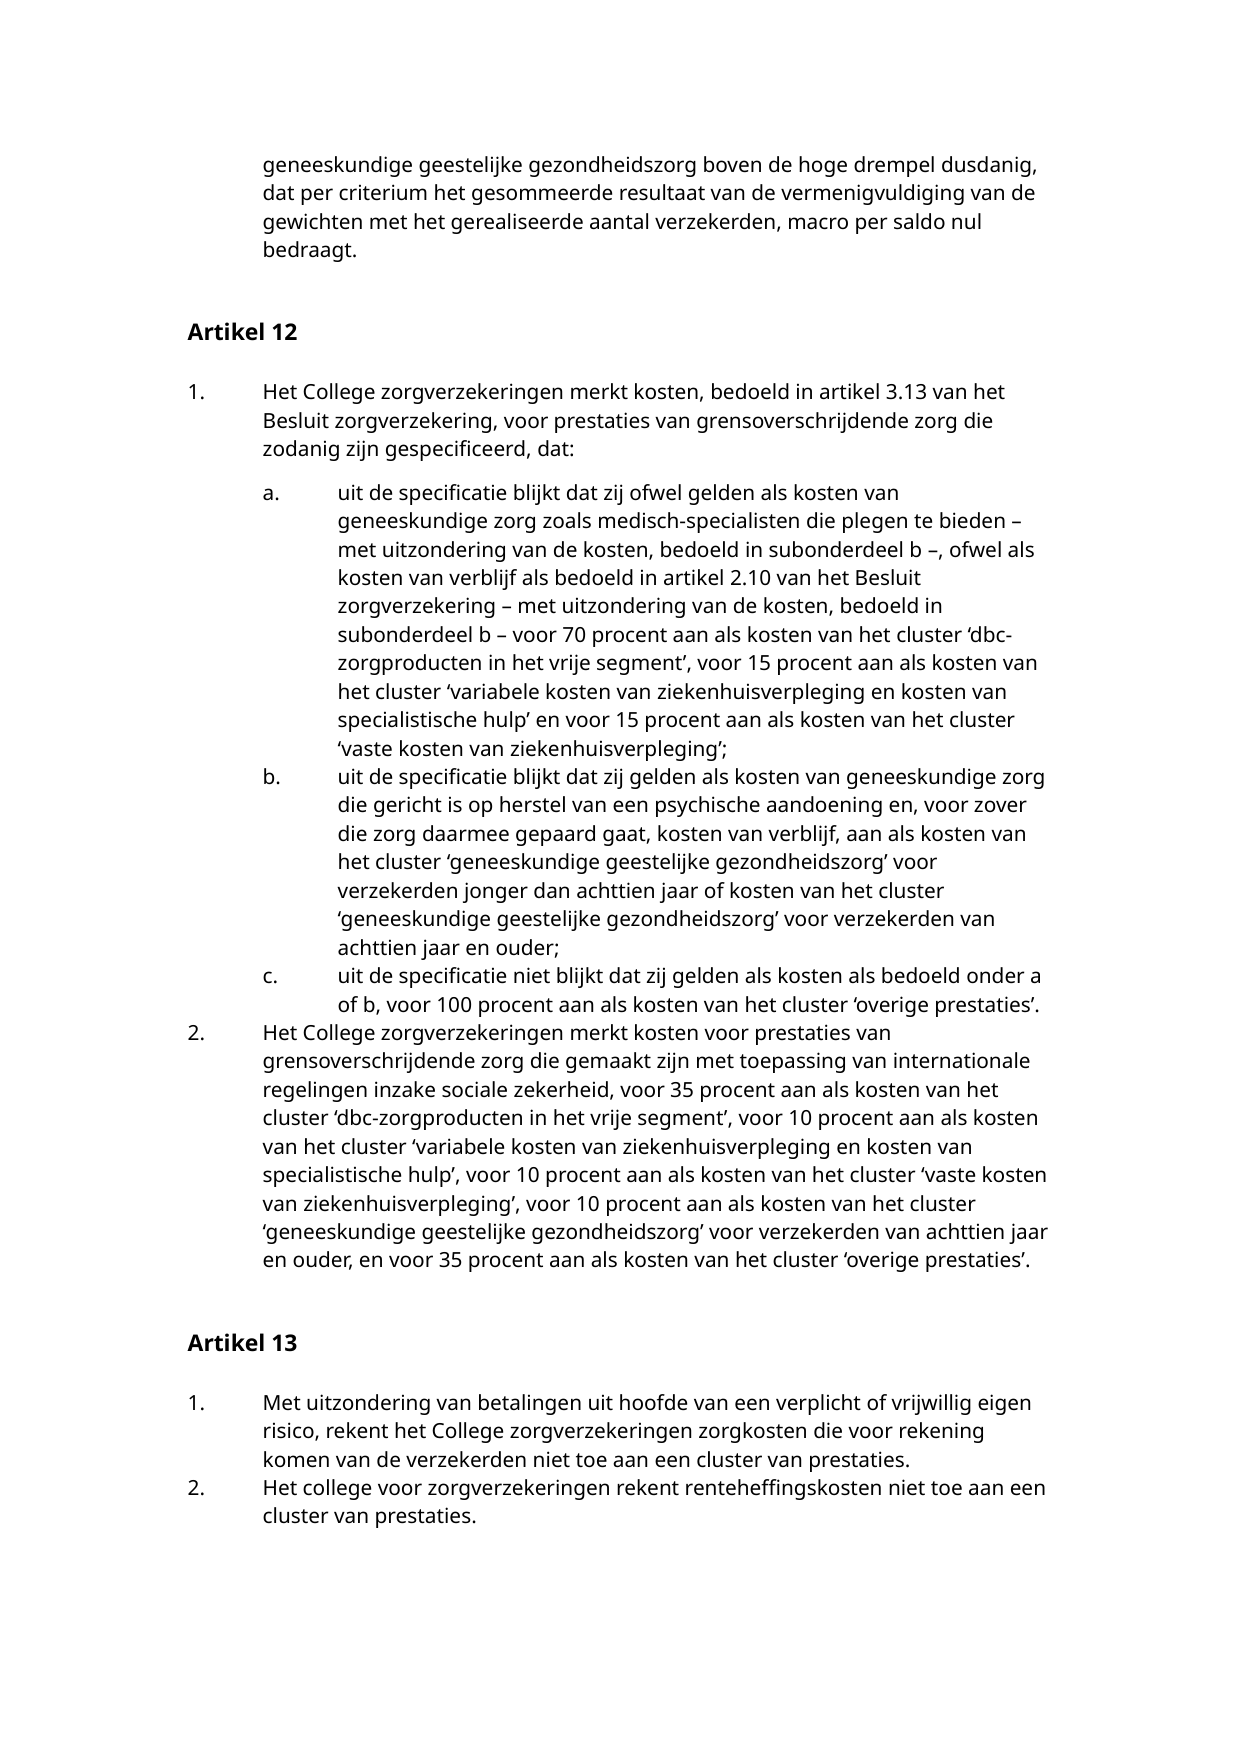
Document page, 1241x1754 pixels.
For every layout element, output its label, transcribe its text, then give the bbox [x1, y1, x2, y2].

list geneeskundige geestelijke gezondheidszorg boven de hoge drempel dusdanig, dat per criterium het gesommeerde resultaat van de vermenigvuldiging van de gewichten met het gerealiseerde aantal verzekerden, macro per saldo nul bedraagt. [187, 150, 1053, 264]
list uit de specificatie blijkt dat zij ofwel gelden als kosten van geneeskundige zorg zoals medisch-specialisten die plegen te bieden – met uitzondering van de kosten, bedoeld in subonderdeel b –, ofwel als kosten van verblijf als bedoeld in artikel 2.10 van het Besluit zorgverzekering – met uitzondering van de kosten, bedoeld in subonderdeel b – voor 70 procent aan als kosten van het cluster ‘dbc-zorgproducten in het vrije segment’, voor 15 procent aan als kosten van het cluster ‘variabele kosten van ziekenhuisverpleging en kosten van specialistische hulp’ en voor 15 procent aan als kosten van het cluster ‘vaste kosten van ziekenhuisverpleging’; [262, 478, 1053, 762]
list uit de specificatie niet blijkt dat zij gelden als kosten als bedoeld onder a of b, voor 100 procent aan als kosten van het cluster ‘overige prestaties’. [262, 961, 1053, 1018]
subtitle Artikel 12 [187, 316, 1053, 347]
list Het College zorgverzekeringen merkt kosten, bedoeld in artikel 3.13 van het Besluit zorgverzekering, voor prestaties van grensoverschrijdende zorg die zodanig zijn gespecificeerd, dat: [187, 377, 1053, 463]
list Met uitzondering van betalingen uit hoofde van een verplicht of vrijwillig eigen risico, rekent het College zorgverzekeringen zorgkosten die voor rekening komen van de verzekerden niet toe aan een cluster van prestaties. [187, 1388, 1053, 1473]
list Het college voor zorgverzekeringen rekent renteheffingskosten niet toe aan een cluster van prestaties. [187, 1473, 1053, 1530]
list Het College zorgverzekeringen merkt kosten voor prestaties van grensoverschrijdende zorg die gemaakt zijn met toepassing van internationale regelingen inzake sociale zekerheid, voor 35 procent aan als kosten van het cluster ‘dbc-zorgproducten in het vrije segment’, voor 10 procent aan als kosten van het cluster ‘variabele kosten van ziekenhuisverpleging en kosten van specialistische hulp’, voor 10 procent aan als kosten van het cluster ‘vaste kosten van ziekenhuisverpleging’, voor 10 procent aan als kosten van het cluster ‘geneeskundige geestelijke gezondheidszorg’ voor verzekerden van achttien jaar en ouder, en voor 35 procent aan als kosten van het cluster ‘overige prestaties’. [187, 1018, 1053, 1274]
list uit de specificatie blijkt dat zij gelden als kosten van geneeskundige zorg die gericht is op herstel van een psychische aandoening en, voor zover die zorg daarmee gepaard gaat, kosten van verblijf, aan als kosten van het cluster ‘geneeskundige geestelijke gezondheidszorg’ voor verzekerden jonger dan achttien jaar of kosten van het cluster ‘geneeskundige geestelijke gezondheidszorg’ voor verzekerden van achttien jaar en ouder; [262, 762, 1053, 961]
subtitle Artikel 13 [187, 1327, 1053, 1358]
